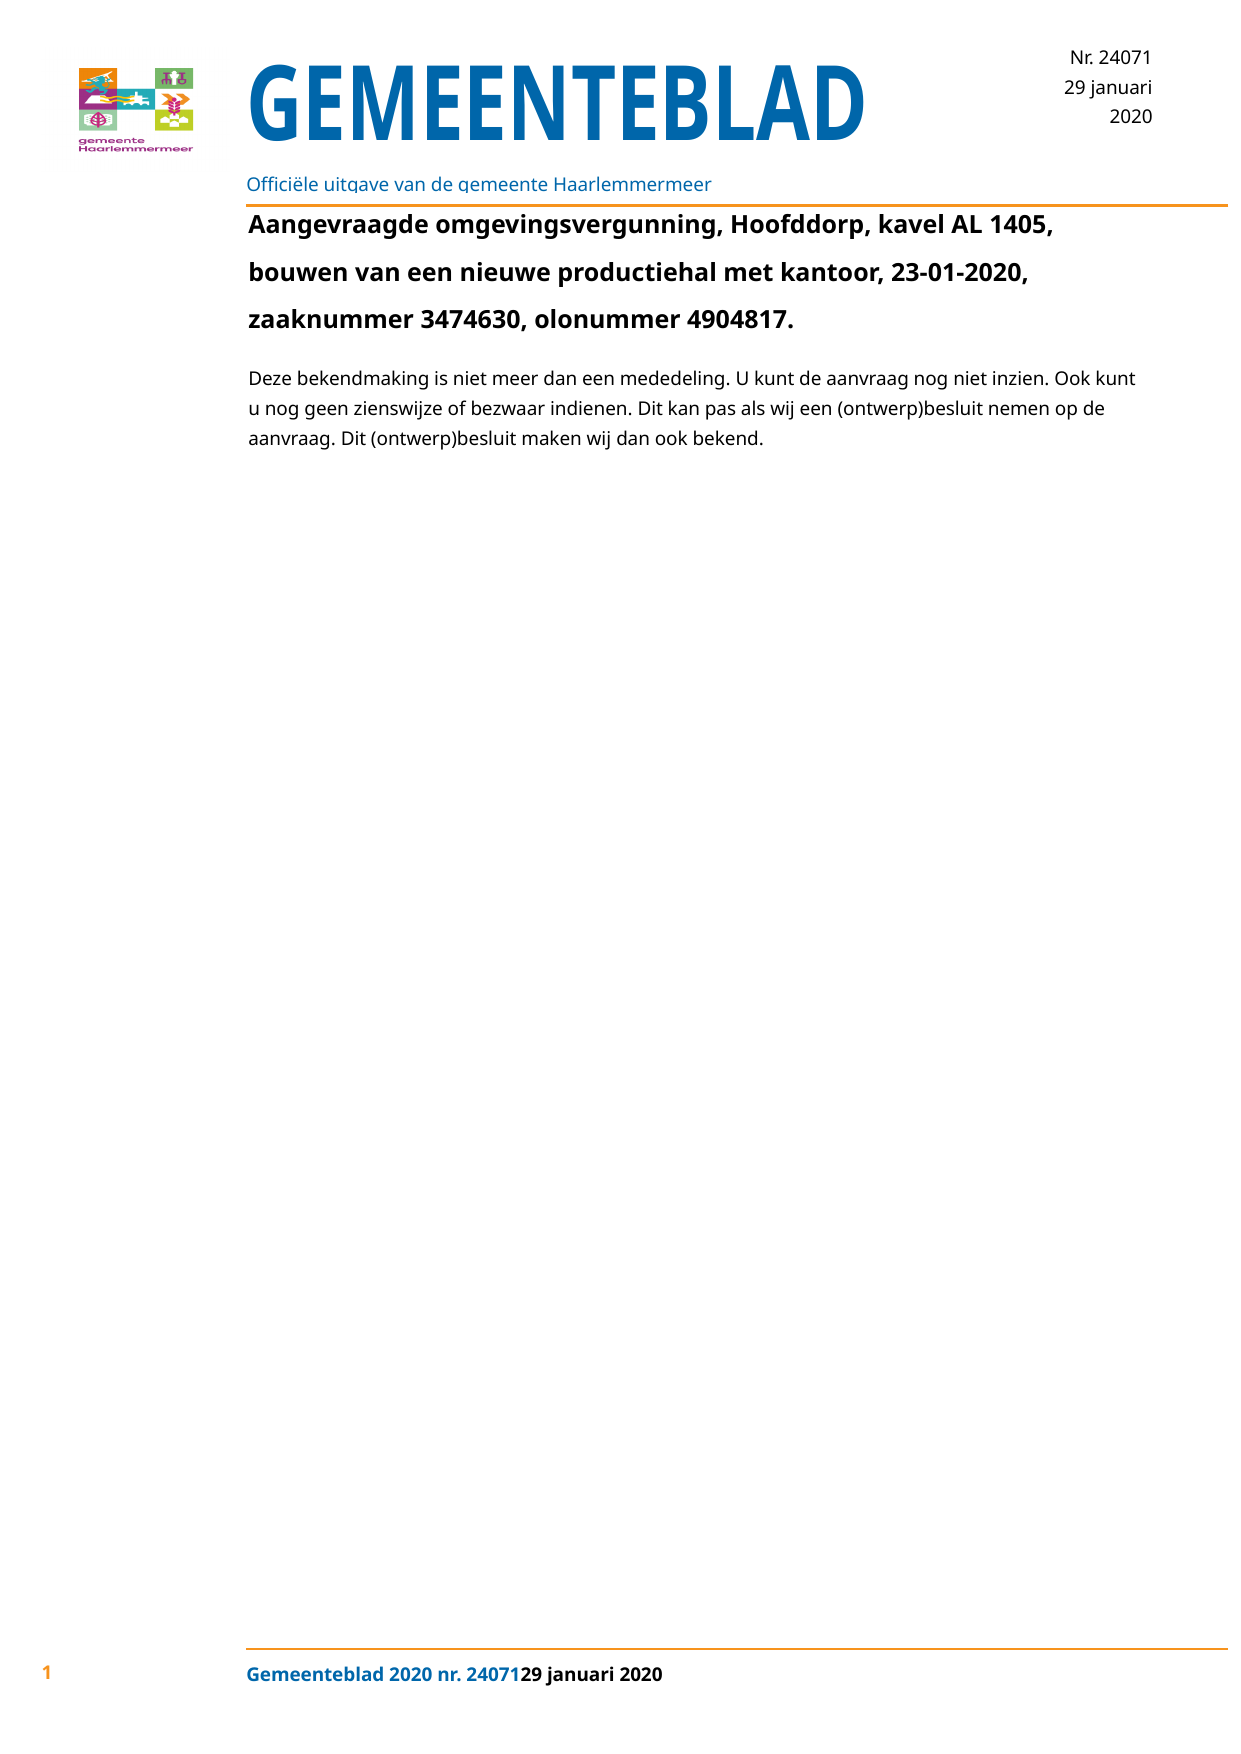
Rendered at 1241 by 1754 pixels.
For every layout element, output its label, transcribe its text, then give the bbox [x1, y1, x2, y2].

text Aangevraagde omgevingsvergunning, Hoofddorp, kavel AL 1405, bouwen van een nieuwe productiehal met kantoor, 23-01-2020, zaaknummer 3474630, olonummer 4904817. [248, 207, 1152, 336]
picture [41, 47, 231, 172]
text Deze bekendmaking is niet meer dan een mededeling. U kunt de aanvraag nog niet inzien. Ook kunt u nog geen zienswijze of bezwaar indienen. Dit kan pas als wij een (ontwerp)besluit nemen op de aanvraag. Dit (ontwerp)besluit maken wij dan ook bekend. [248, 366, 1152, 450]
